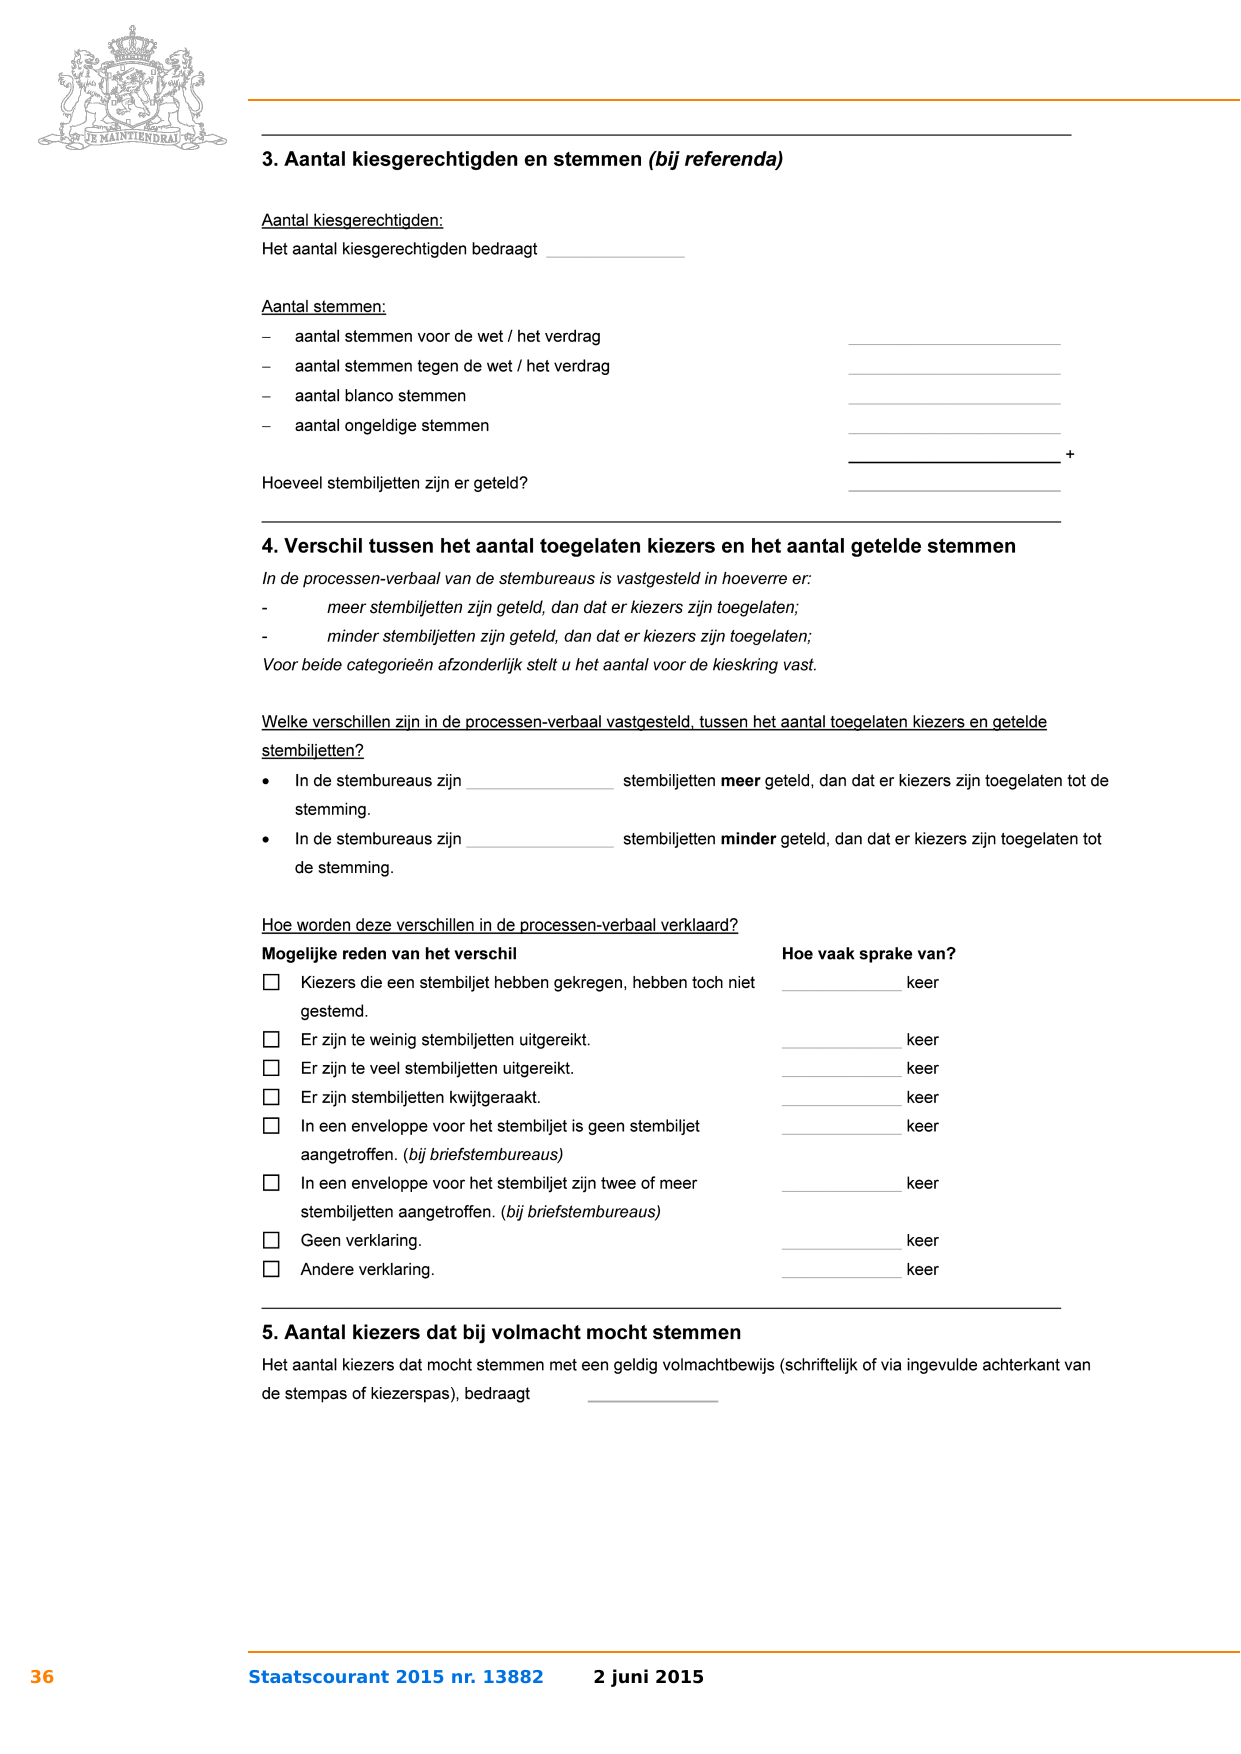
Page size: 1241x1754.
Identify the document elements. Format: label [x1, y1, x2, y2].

picture [38, 25, 227, 150]
picture [248, 130, 1134, 1406]
